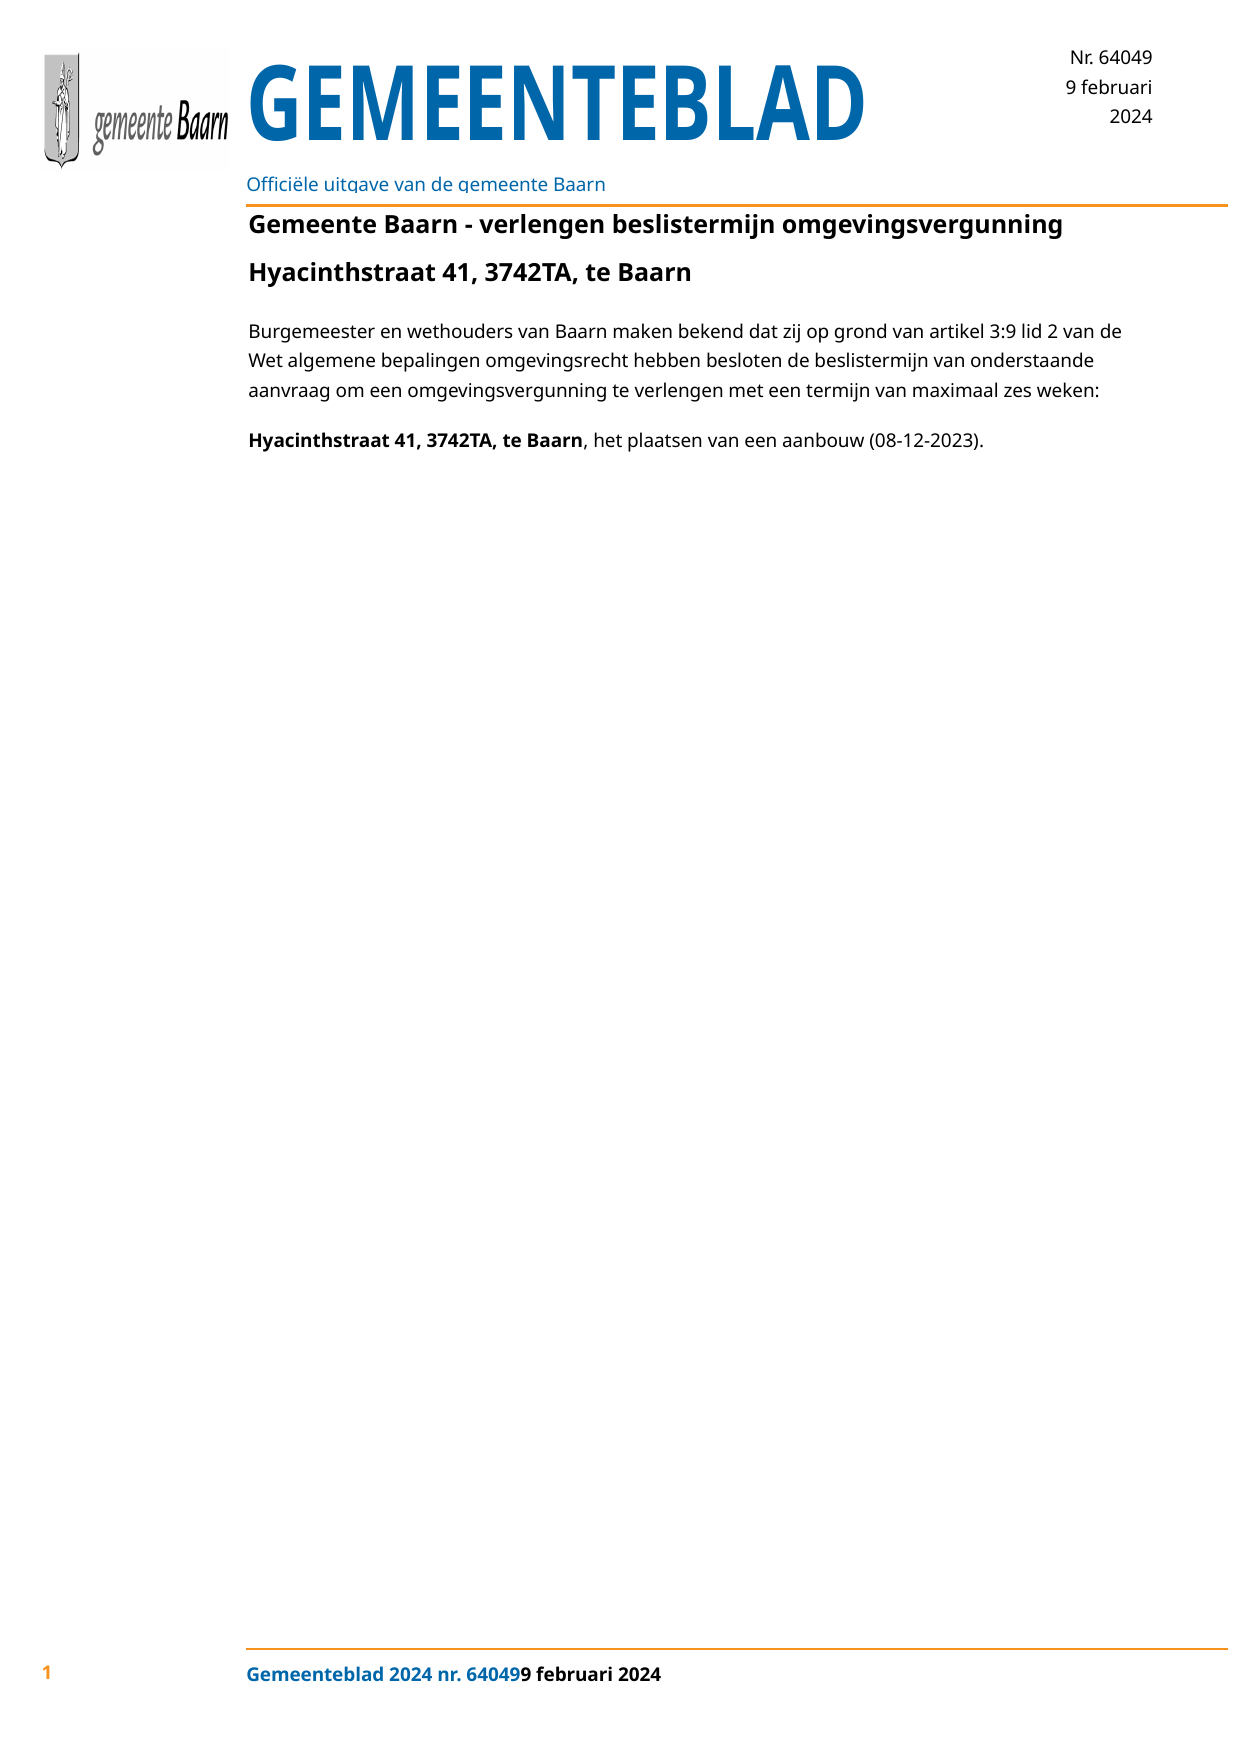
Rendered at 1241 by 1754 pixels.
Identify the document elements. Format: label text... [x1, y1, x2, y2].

text Hyacinthstraat 41, 3742TA, te Baarn, het plaatsen van een aanbouw (08-12-2023). [248, 427, 1152, 453]
picture [41, 47, 231, 172]
text Burgemeester en wethouders van Baarn maken bekend dat zij op grond van artikel 3:9 lid 2 van de Wet algemene bepalingen omgevingsrecht hebben besloten de beslistermijn van onderstaande aanvraag om een omgevingsvergunning te verlengen met een termijn van maximaal zes weken: [248, 318, 1152, 403]
text Gemeente Baarn - verlengen beslistermijn omgevingsvergunning Hyacinthstraat 41, 3742TA, te Baarn [248, 207, 1152, 288]
